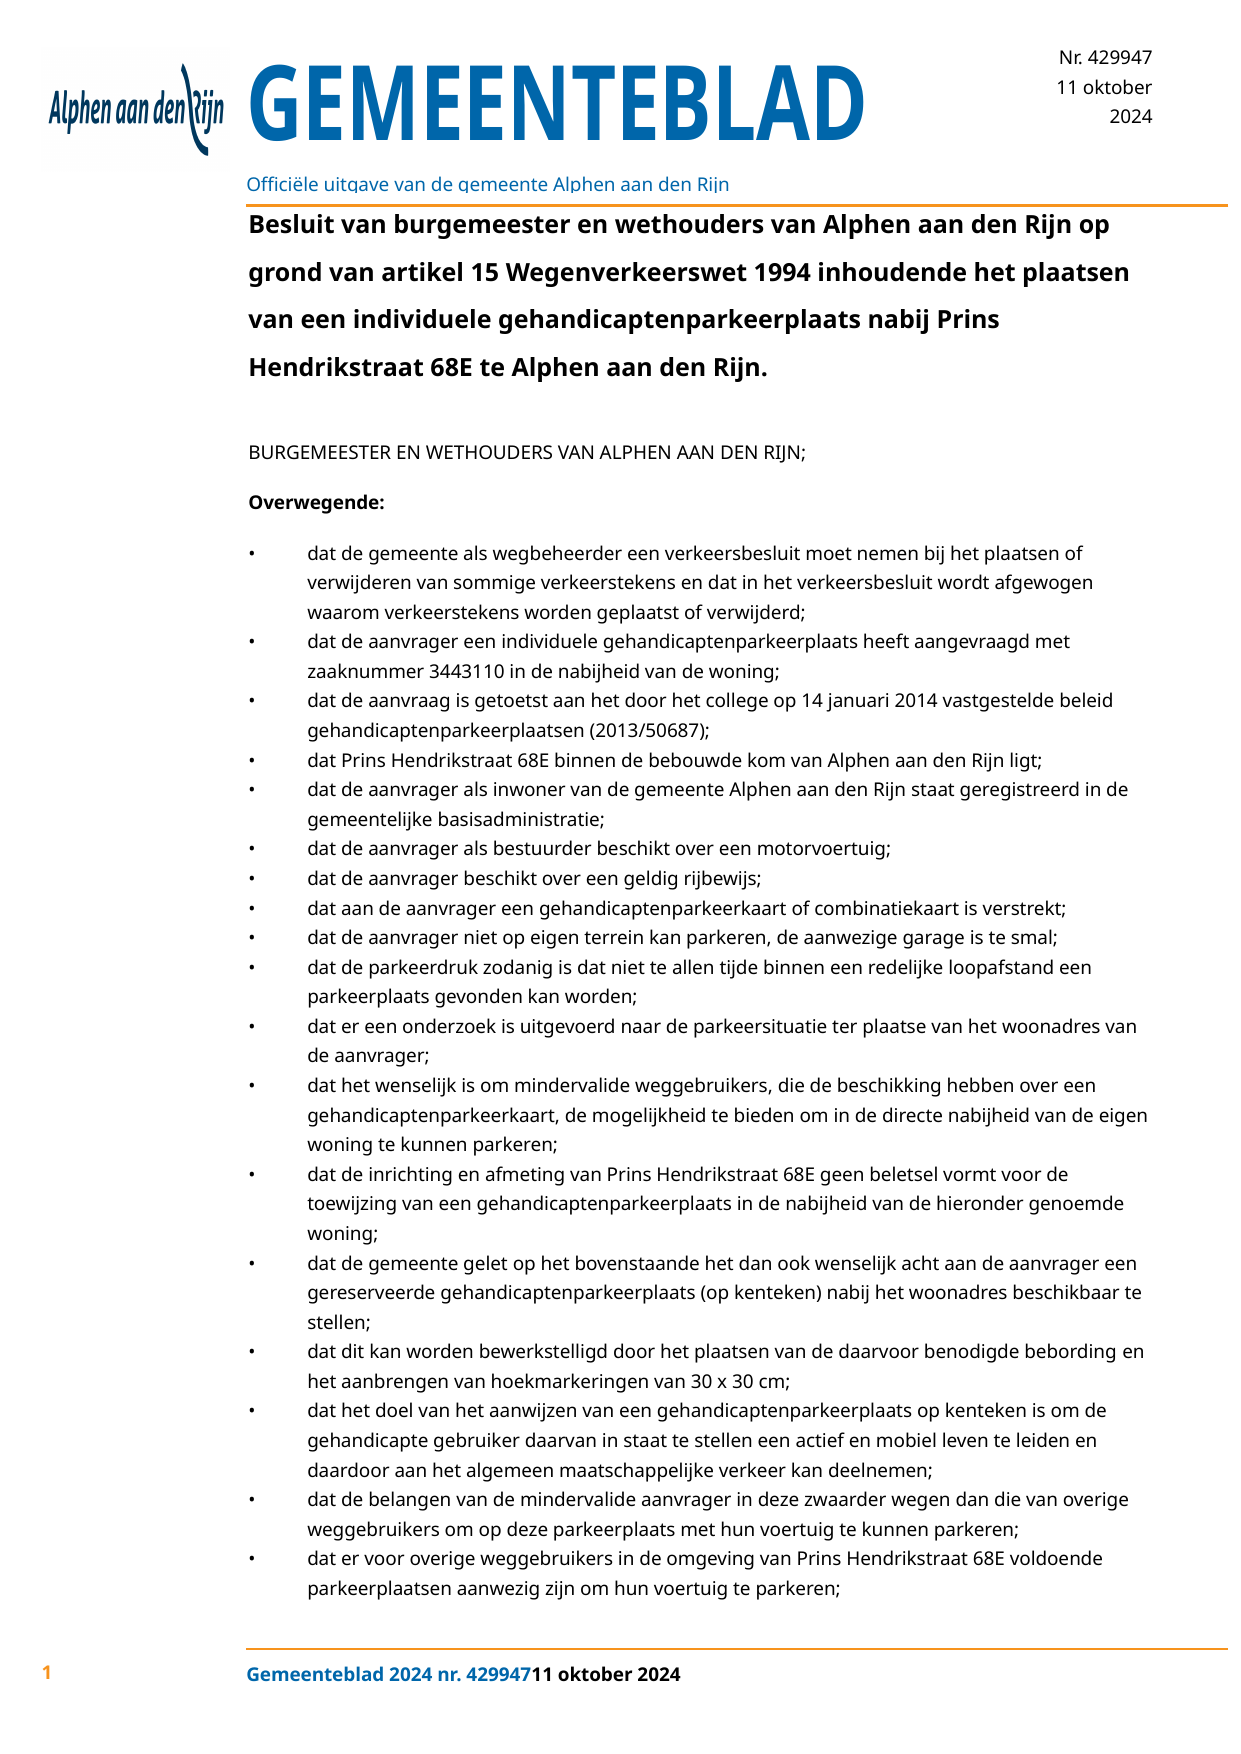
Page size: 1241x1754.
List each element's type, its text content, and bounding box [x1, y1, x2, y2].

list dat de gemeente gelet op het bovenstaande het dan ook wenselijk acht aan de aanvrager een gereserveerde gehandicaptenparkeerplaats (op kenteken) nabij het woonadres beschikbaar te stellen; [248, 1250, 1152, 1334]
picture [41, 47, 231, 172]
list dat er voor overige weggebruikers in de omgeving van Prins Hendrikstraat 68E voldoende parkeerplaatsen aanwezig zijn om hun voertuig te parkeren; [248, 1546, 1152, 1601]
list dat de aanvrager een individuele gehandicaptenparkeerplaats heeft aangevraagd met zaaknummer 3443110 in de nabijheid van de woning; [248, 628, 1152, 684]
list dat het doel van het aanwijzen van een gehandicaptenparkeerplaats op kenteken is om de gehandicapte gebruiker daarvan in staat te stellen een actief en mobiel leven te leiden en daardoor aan het algemeen maatschappelijke verkeer kan deelnemen; [248, 1398, 1152, 1482]
list dat de belangen van de mindervalide aanvrager in deze zwaarder wegen dan die van overige weggebruikers om op deze parkeerplaats met hun voertuig te kunnen parkeren; [248, 1486, 1152, 1542]
list dat de inrichting en afmeting van Prins Hendrikstraat 68E geen beletsel vormt voor de toewijzing van een gehandicaptenparkeerplaats in de nabijheid van de hieronder genoemde woning; [248, 1161, 1152, 1246]
list dat dit kan worden bewerkstelligd door het plaatsen van de daarvoor benodigde bebording en het aanbrengen van hoekmarkeringen van 30 x 30 cm; [248, 1338, 1152, 1394]
list dat aan de aanvrager een gehandicaptenparkeerkaart of combinatiekaart is verstrekt; [248, 895, 1152, 920]
list dat de aanvrager beschikt over een geldig rijbewijs; [248, 865, 1152, 891]
list dat de aanvraag is getoetst aan het door het college op 14 januari 2014 vastgestelde beleid gehandicaptenparkeerplaatsen (2013/50687); [248, 688, 1152, 743]
list dat Prins Hendrikstraat 68E binnen de bebouwde kom van Alphen aan den Rijn ligt; [248, 747, 1152, 772]
list dat de gemeente als wegbeheerder een verkeersbesluit moet nemen bij het plaatsen of verwijderen van sommige verkeerstekens en dat in het verkeersbesluit wordt afgewogen waarom verkeerstekens worden geplaatst of verwijderd; [248, 540, 1152, 624]
list dat het wenselijk is om mindervalide weggebruikers, die de beschikking hebben over een gehandicaptenparkeerkaart, de mogelijkheid te bieden om in de directe nabijheid van de eigen woning te kunnen parkeren; [248, 1072, 1152, 1157]
list dat de aanvrager als bestuurder beschikt over een motorvoertuig; [248, 836, 1152, 861]
list dat de aanvrager niet op eigen terrein kan parkeren, de aanwezige garage is te smal; [248, 924, 1152, 950]
list dat de aanvrager als inwoner van de gemeente Alphen aan den Rijn staat geregistreerd in de gemeentelijke basisadministratie; [248, 776, 1152, 832]
text Besluit van burgemeester en wethouders van Alphen aan den Rijn op grond van artikel 15 Wegenverkeerswet 1994 inhoudende het plaatsen van een individuele gehandicaptenparkeerplaats nabij Prins Hendrikstraat 68E te Alphen aan den Rijn. [248, 207, 1152, 384]
list dat er een onderzoek is uitgevoerd naar de parkeersituatie ter plaatse van het woonadres van de aanvrager; [248, 1013, 1152, 1068]
text Overwegende: [248, 489, 1152, 515]
list dat de parkeerdruk zodanig is dat niet te allen tijde binnen een redelijke loopafstand een parkeerplaats gevonden kan worden; [248, 954, 1152, 1009]
text BURGEMEESTER EN WETHOUDERS VAN ALPHEN AAN DEN RIJN; [248, 439, 1152, 464]
